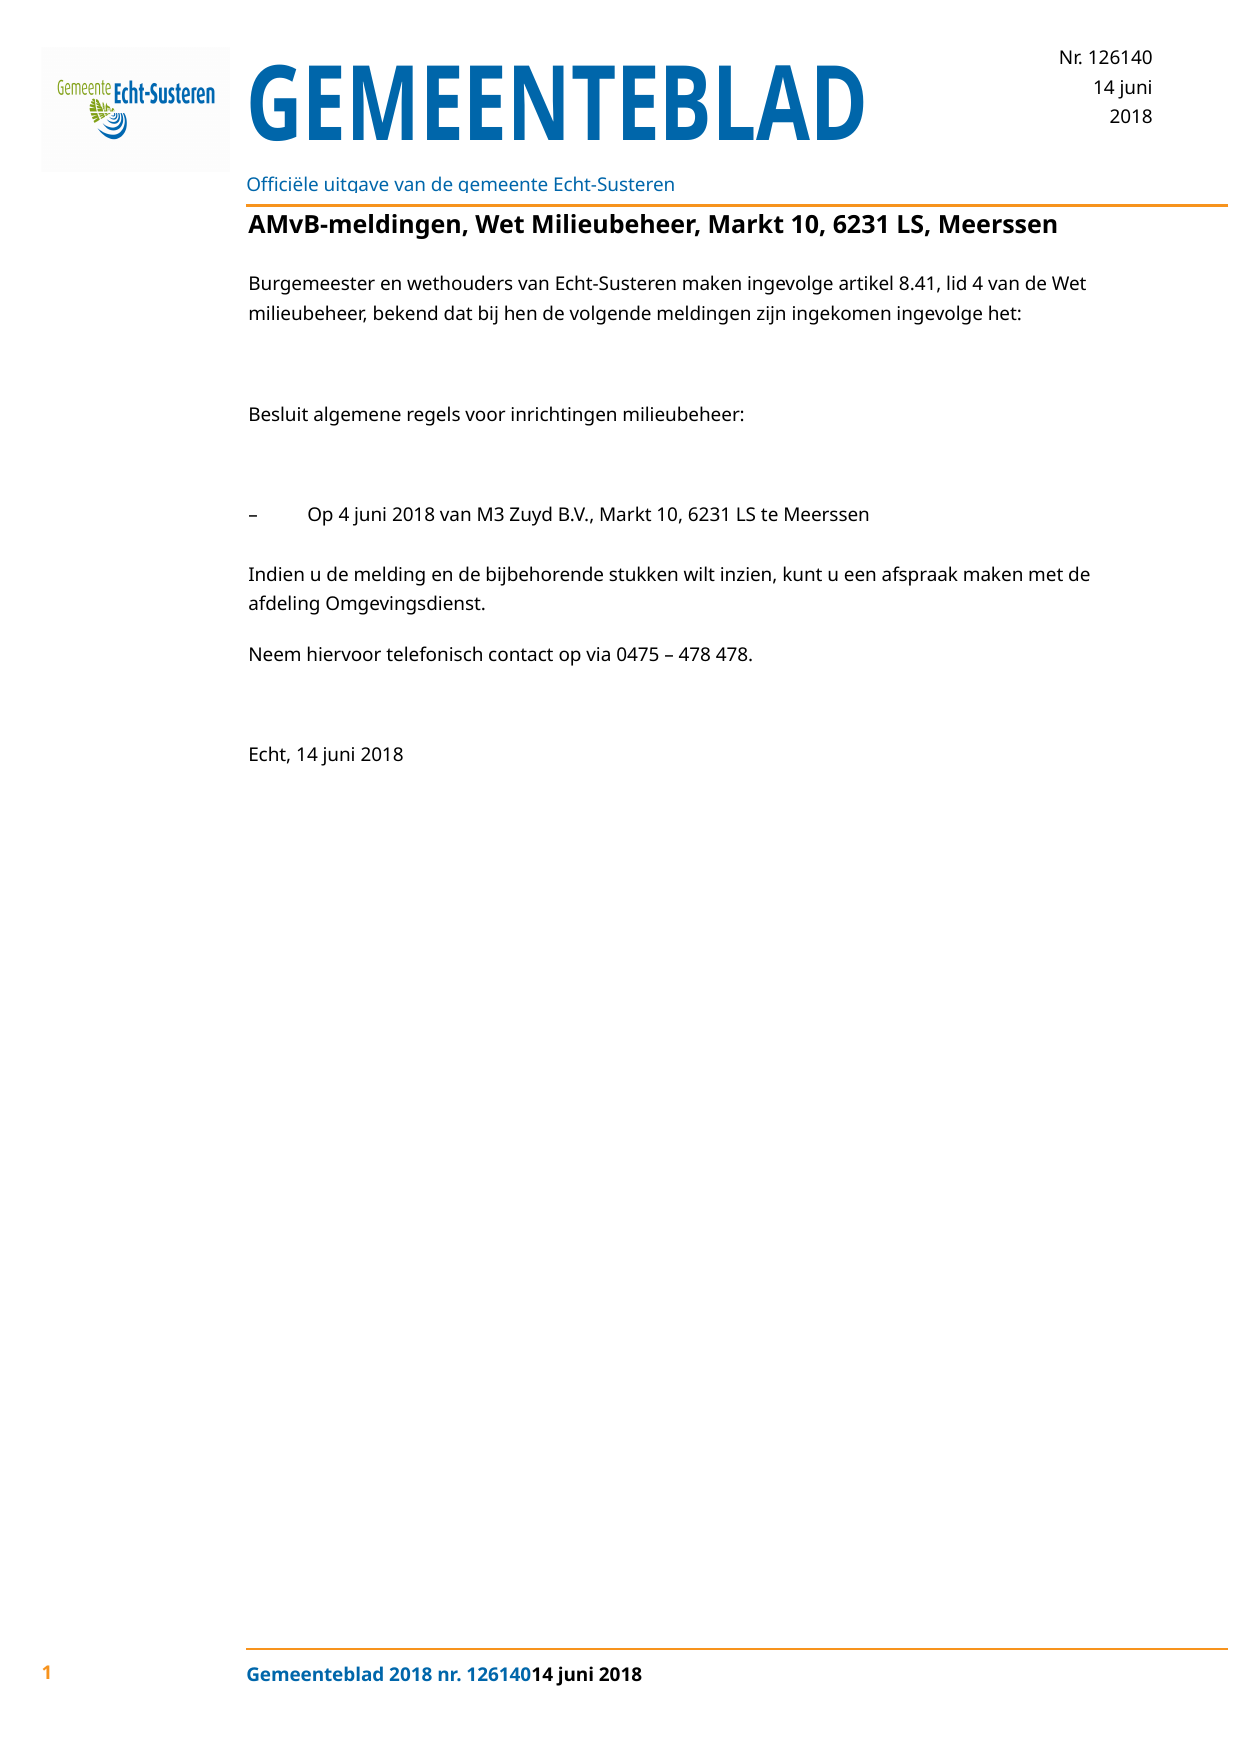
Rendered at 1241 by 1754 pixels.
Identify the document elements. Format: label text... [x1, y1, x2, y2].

text Echt, 14 juni 2018 [248, 742, 1152, 767]
picture [41, 47, 231, 172]
text Neem hiervoor telefonisch contact op via 0475 – 478 478. [248, 641, 1152, 666]
text Burgemeester en wethouders van Echt-Susteren maken ingevolge artikel 8.41, lid 4 van de Wet milieubeheer, bekend dat bij hen de volgende meldingen zijn ingekomen ingevolge het: [248, 270, 1152, 326]
text AMvB-meldingen, Wet Milieubeheer, Markt 10, 6231 LS, Meerssen [248, 207, 1152, 241]
text Indien u de melding en de bijbehorende stukken wilt inzien, kunt u een afspraak maken met de afdeling Omgevingsdienst. [248, 561, 1152, 616]
text Besluit algemene regels voor inrichtingen milieubeheer: [248, 401, 1152, 426]
list Op 4 juni 2018 van M3 Zuyd B.V., Markt 10, 6231 LS te Meerssen [248, 502, 1152, 527]
